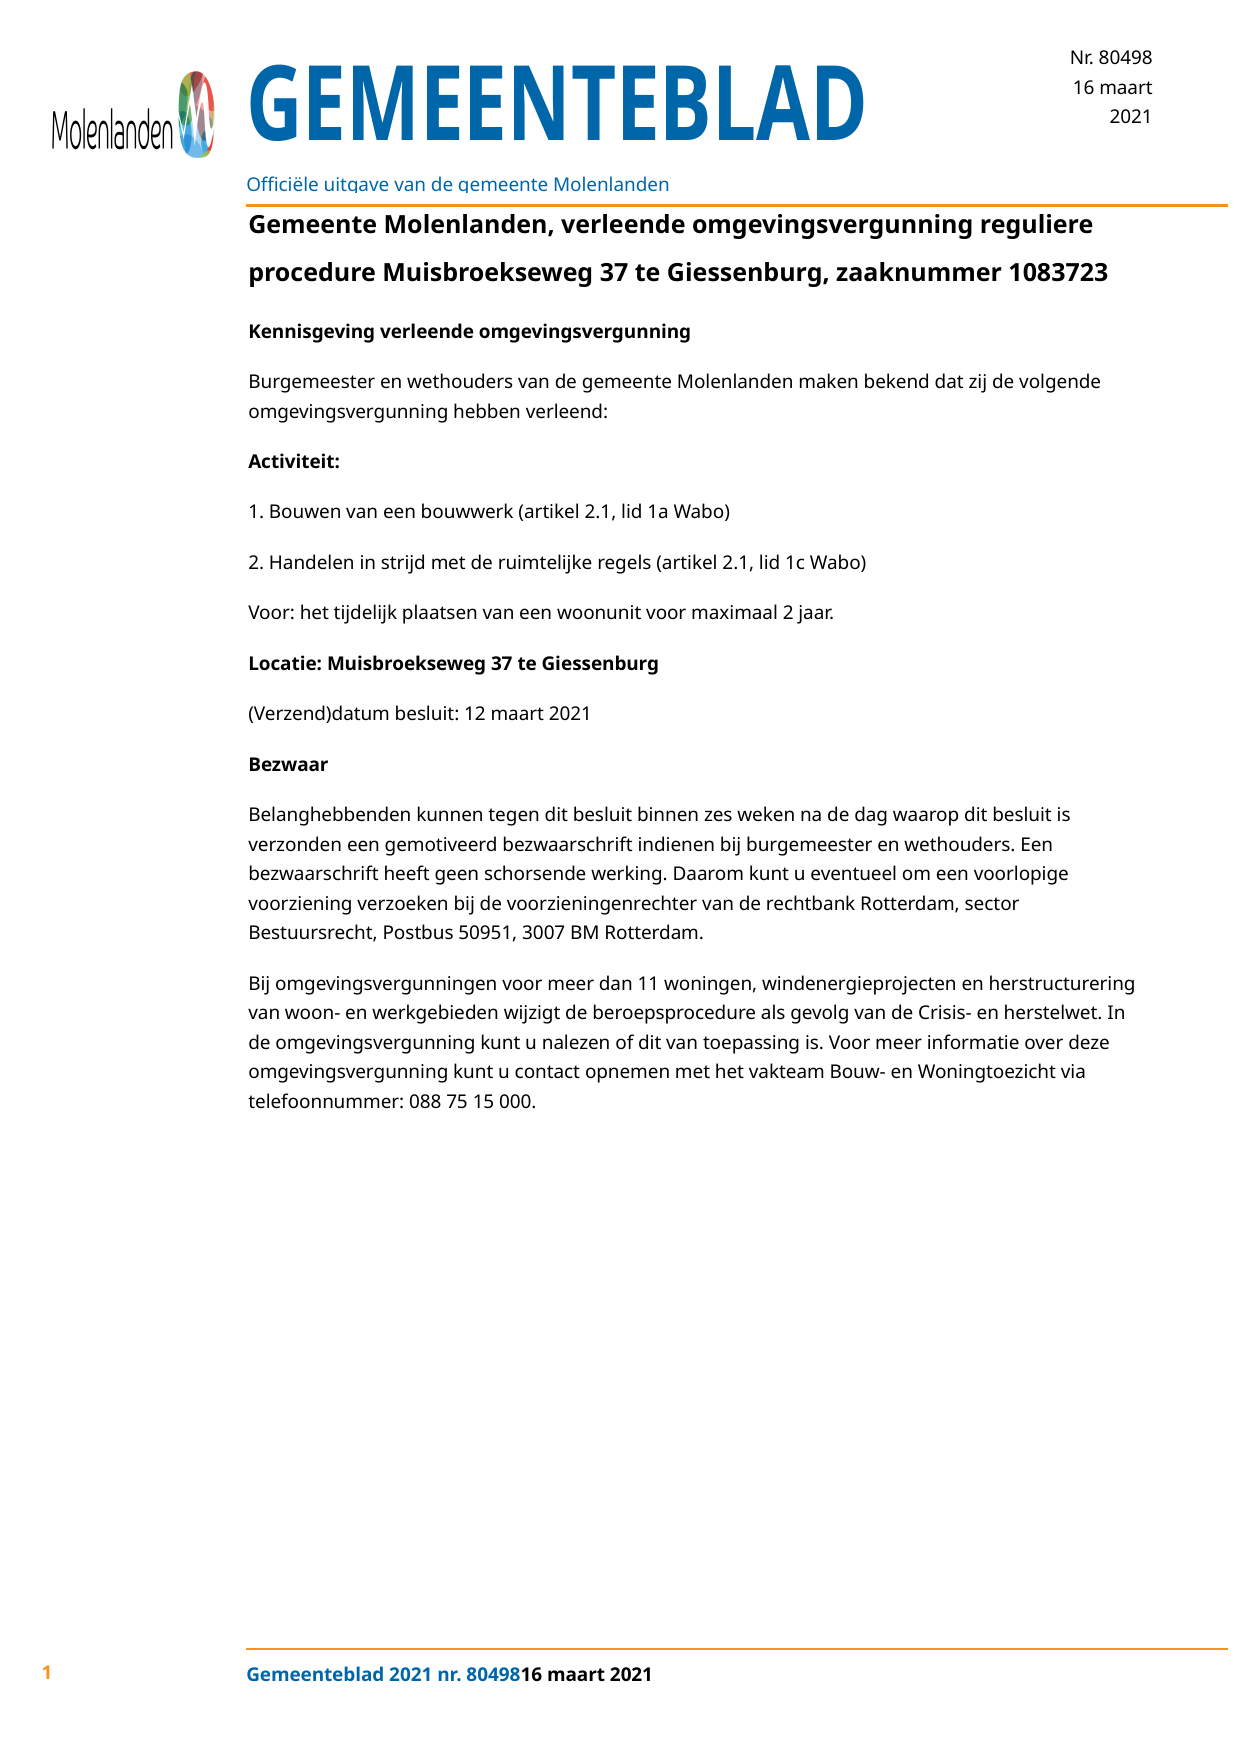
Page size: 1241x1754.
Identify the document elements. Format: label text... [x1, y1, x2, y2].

text 2. Handelen in strijd met de ruimtelijke regels (artikel 2.1, lid 1c Wabo) [248, 549, 1152, 575]
text Belanghebbenden kunnen tegen dit besluit binnen zes weken na de dag waarop dit besluit is verzonden een gemotiveerd bezwaarschrift indienen bij burgemeester en wethouders. Een bezwaarschrift heeft geen schorsende werking. Daarom kunt u eventueel om een voorlopige voorziening verzoeken bij de voorzieningenrechter van de rechtbank Rotterdam, sector Bestuursrecht, Postbus 50951, 3007 BM Rotterdam. [248, 801, 1152, 945]
text 1. Bouwen van een bouwwerk (artikel 2.1, lid 1a Wabo) [248, 499, 1152, 524]
text Burgemeester en wethouders van de gemeente Molenlanden maken bekend dat zij de volgende omgevingsvergunning hebben verleend: [248, 368, 1152, 424]
text (Verzend)datum besluit: 12 maart 2021 [248, 700, 1152, 726]
picture [41, 47, 231, 172]
text Kennisgeving verleende omgevingsvergunning [248, 318, 1152, 344]
text Locatie: Muisbroekseweg 37 te Giessenburg [248, 650, 1152, 676]
text Activiteit: [248, 448, 1152, 474]
text Voor: het tijdelijk plaatsen van een woonunit voor maximaal 2 jaar. [248, 599, 1152, 625]
text Gemeente Molenlanden, verleende omgevingsvergunning reguliere procedure Muisbroekseweg 37 te Giessenburg, zaaknummer 1083723 [248, 207, 1152, 288]
text Bij omgevingsvergunningen voor meer dan 11 woningen, windenergieprojecten en herstructurering van woon- en werkgebieden wijzigt de beroepsprocedure als gevolg van de Crisis- en herstelwet. In de omgevingsvergunning kunt u nalezen of dit van toepassing is. Voor meer informatie over deze omgevingsvergunning kunt u contact opnemen met het vakteam Bouw- en Woningtoezicht via telefoonnummer: 088 75 15 000. [248, 970, 1152, 1114]
text Bezwaar [248, 751, 1152, 777]
